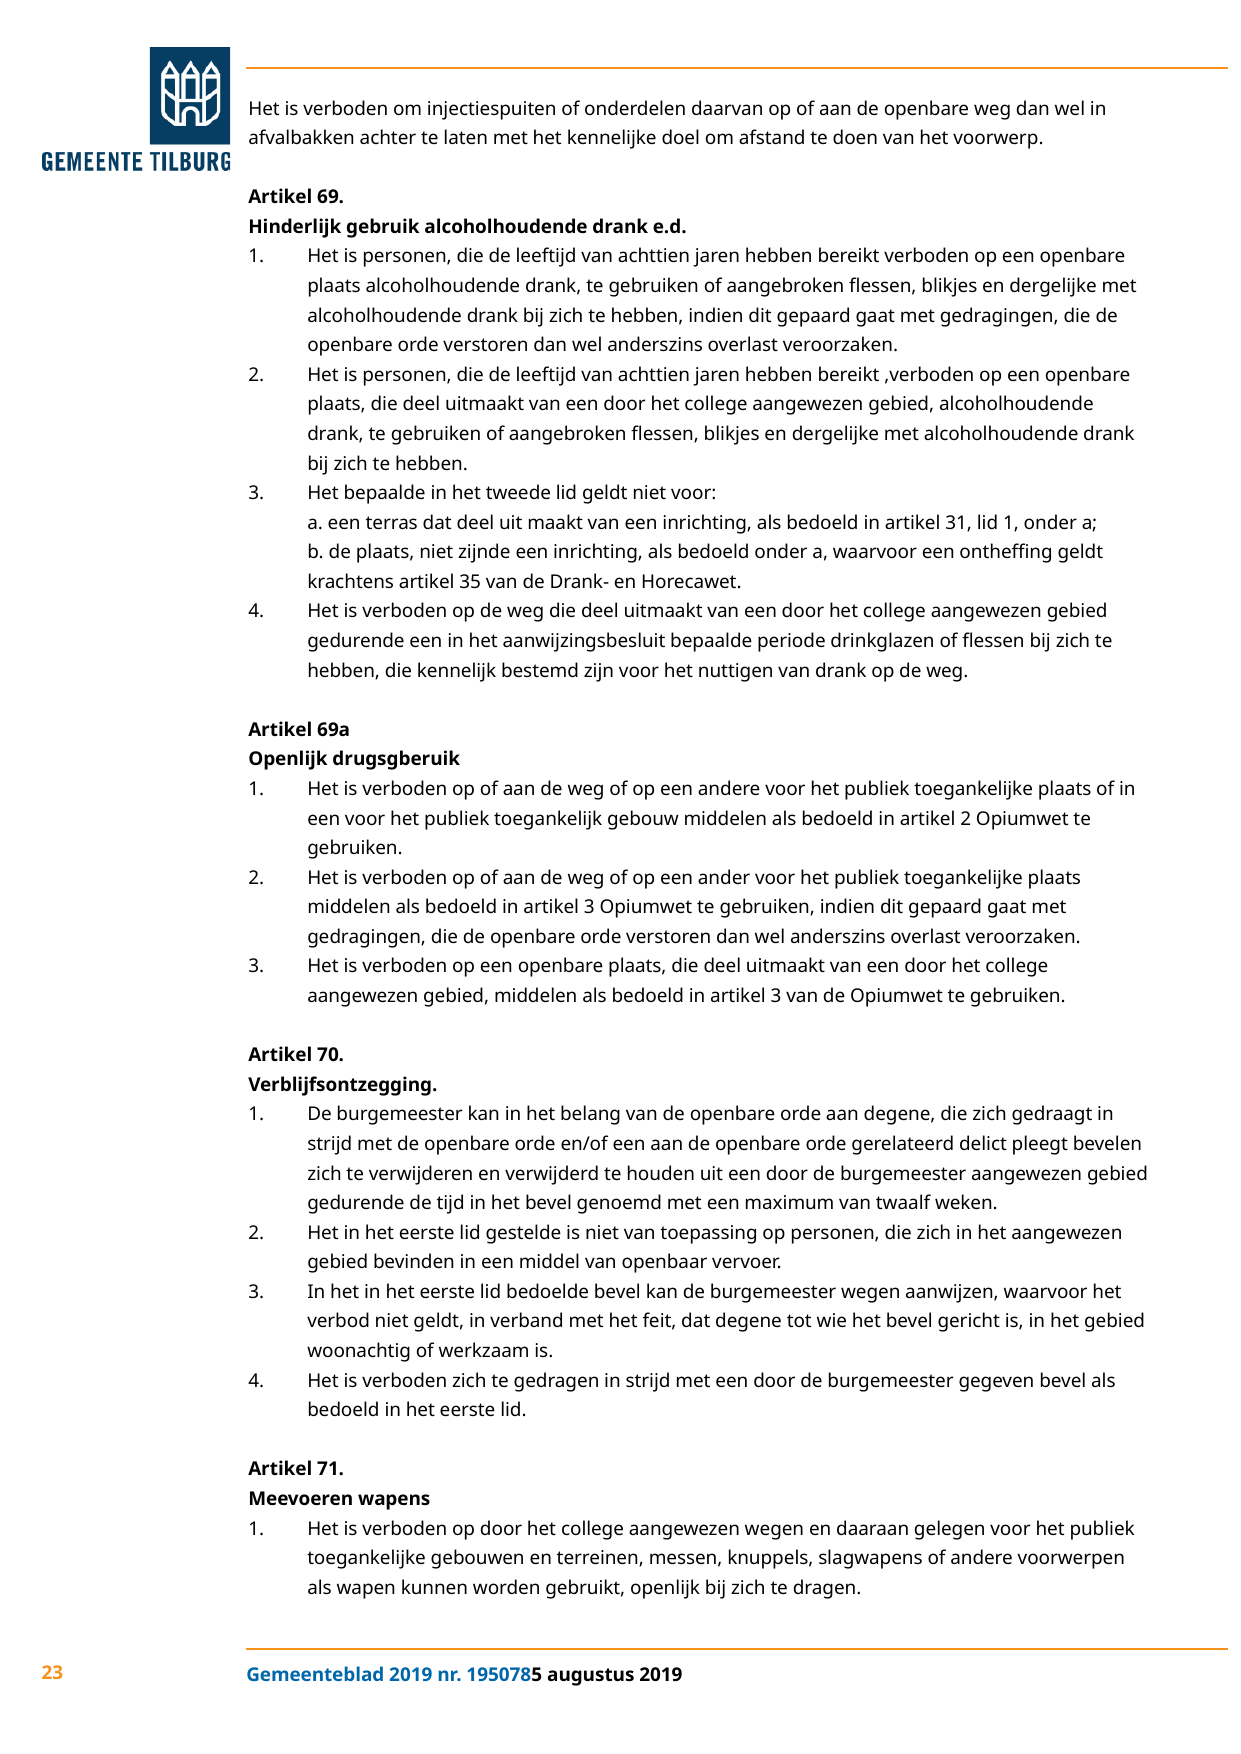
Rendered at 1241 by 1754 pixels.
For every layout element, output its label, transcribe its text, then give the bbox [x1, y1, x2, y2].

list De burgemeester kan in het belang van de openbare orde aan degene, die zich gedraagt in strijd met de openbare orde en/of een aan de openbare orde gerelateerd delict pleegt bevelen zich te verwijderen en verwijderd te houden uit een door de burgemeester aangewezen gebied gedurende de tijd in het bevel genoemd met een maximum van twaalf weken. [248, 1101, 1152, 1215]
list Het is verboden op door het college aangewezen wegen en daaraan gelegen voor het publiek toegankelijke gebouwen en terreinen, messen, knuppels, slagwapens of andere voorwerpen als wapen kunnen worden gebruikt, openlijk bij zich te dragen. [248, 1515, 1152, 1600]
list Het is personen, die de leeftijd van achttien jaren hebben bereikt ,verboden op een openbare plaats, die deel uitmaakt van een door het college aangewezen gebied, alcoholhoudende drank, te gebruiken of aangebroken flessen, blikjes en dergelijke met alcoholhoudende drank bij zich te hebben. [248, 361, 1152, 476]
list Het bepaalde in het tweede lid geldt niet voor: [248, 479, 1152, 505]
list Het in het eerste lid gestelde is niet van toepassing op personen, die zich in het aangewezen gebied bevinden in een middel van openbaar vervoer. [248, 1219, 1152, 1274]
list Het is verboden op de weg die deel uitmaakt van een door het college aangewezen gebied gedurende een in het aanwijzingsbesluit bepaalde periode drinkglazen of flessen bij zich te hebben, die kennelijk bestemd zijn voor het nuttigen van drank op de weg. [248, 598, 1152, 683]
picture [41, 47, 231, 172]
list Het is verboden op of aan de weg of op een ander voor het publiek toegankelijke plaats middelen als bedoeld in artikel 3 Opiumwet te gebruiken, indien dit gepaard gaat met gedragingen, die de openbare orde verstoren dan wel anderszins overlast veroorzaken. [248, 864, 1152, 949]
list Het is verboden op een openbare plaats, die deel uitmaakt van een door het college aangewezen gebied, middelen als bedoeld in artikel 3 van de Opiumwet te gebruiken. [248, 953, 1152, 1008]
list a. een terras dat deel uit maakt van een inrichting, als bedoeld in artikel 31, lid 1, onder a; [248, 509, 1152, 535]
text Hinderlijk gebruik alcoholhoudende drank e.d. [248, 213, 1152, 239]
text Verblijfsontzegging. [248, 1071, 1152, 1097]
list b. de plaats, niet zijnde een inrichting, als bedoeld onder a, waarvoor een ontheffing geldt krachtens artikel 35 van de Drank- en Horecawet. [248, 538, 1152, 594]
text Het is verboden om injectiespuiten of onderdelen daarvan op of aan de openbare weg dan wel in afvalbakken achter te laten met het kennelijke doel om afstand te doen van het voorwerp. [248, 95, 1152, 150]
list In het in het eerste lid bedoelde bevel kan de burgemeester wegen aanwijzen, waarvoor het verbod niet geldt, in verband met het feit, dat degene tot wie het bevel gericht is, in het gebied woonachtig of werkzaam is. [248, 1278, 1152, 1363]
text Artikel 70. [248, 1041, 1152, 1067]
list Het is verboden op of aan de weg of op een andere voor het publiek toegankelijke plaats of in een voor het publiek toegankelijk gebouw middelen als bedoeld in artikel 2 Opiumwet te gebruiken. [248, 775, 1152, 860]
list Het is personen, die de leeftijd van achttien jaren hebben bereikt verboden op een openbare plaats alcoholhoudende drank, te gebruiken of aangebroken flessen, blikjes en dergelijke met alcoholhoudende drank bij zich te hebben, indien dit gepaard gaat met gedragingen, die de openbare orde verstoren dan wel anderszins overlast veroorzaken. [248, 243, 1152, 357]
text Artikel 69. [248, 183, 1152, 209]
text Artikel 71. [248, 1456, 1152, 1481]
text Meevoeren wapens [248, 1485, 1152, 1511]
text Openlijk drugsgberuik [248, 746, 1152, 771]
text Artikel 69a [248, 716, 1152, 742]
list Het is verboden zich te gedragen in strijd met een door de burgemeester gegeven bevel als bedoeld in het eerste lid. [248, 1367, 1152, 1422]
